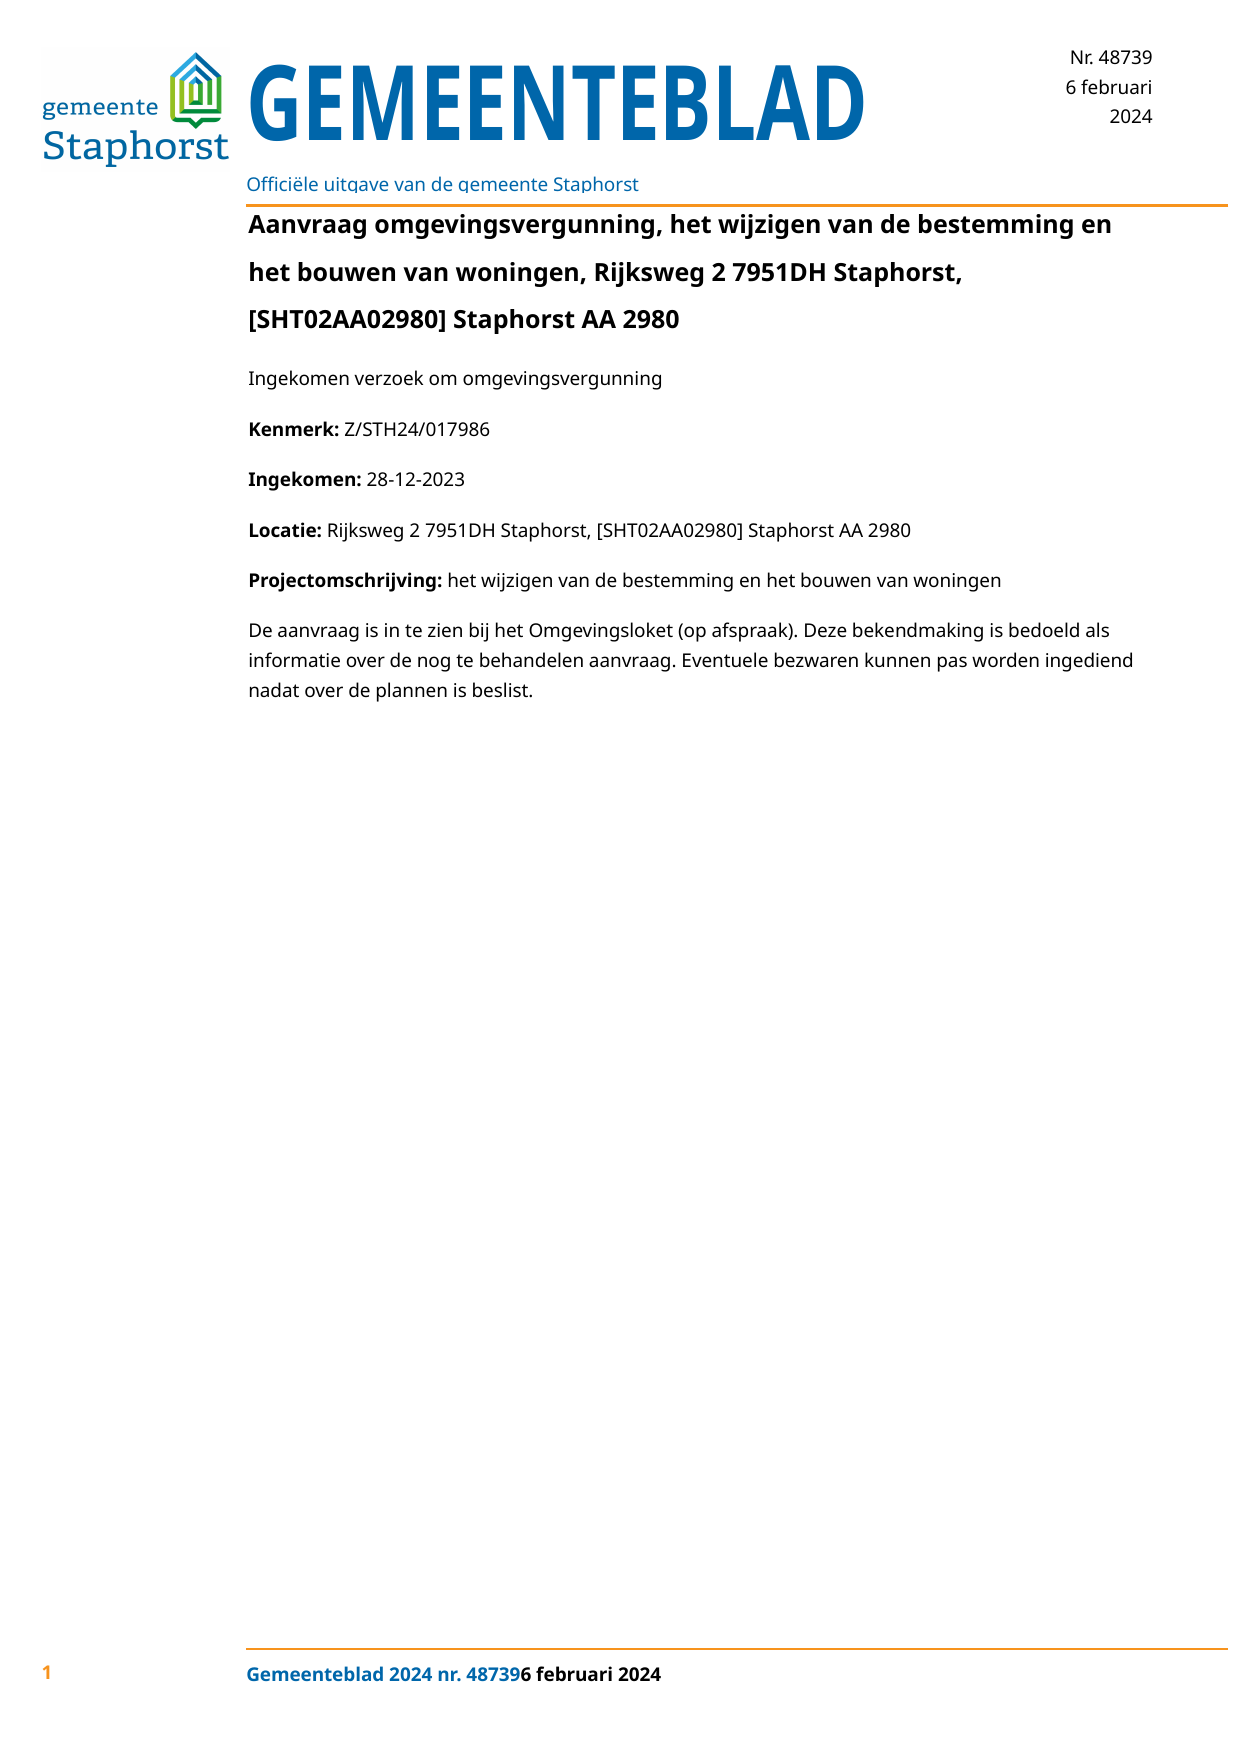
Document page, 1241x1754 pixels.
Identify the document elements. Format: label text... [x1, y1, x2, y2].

picture [41, 47, 231, 172]
text Kenmerk: Z/STH24/017986 [248, 416, 1152, 442]
text Projectomschrijving: het wijzigen van de bestemming en het bouwen van woningen [248, 567, 1152, 593]
text Ingekomen verzoek om omgevingsvergunning [248, 366, 1152, 391]
text Ingekomen: 28-12-2023 [248, 466, 1152, 492]
text Aanvraag omgevingsvergunning, het wijzigen van de bestemming en het bouwen van woningen, Rijksweg 2 7951DH Staphorst, [SHT02AA02980] Staphorst AA 2980 [248, 207, 1152, 336]
text Locatie: Rijksweg 2 7951DH Staphorst, [SHT02AA02980] Staphorst AA 2980 [248, 517, 1152, 542]
text De aanvraag is in te zien bij het Omgevingsloket (op afspraak). Deze bekendmaking is bedoeld als informatie over de nog te behandelen aanvraag. Eventuele bezwaren kunnen pas worden ingediend nadat over de plannen is beslist. [248, 618, 1152, 702]
